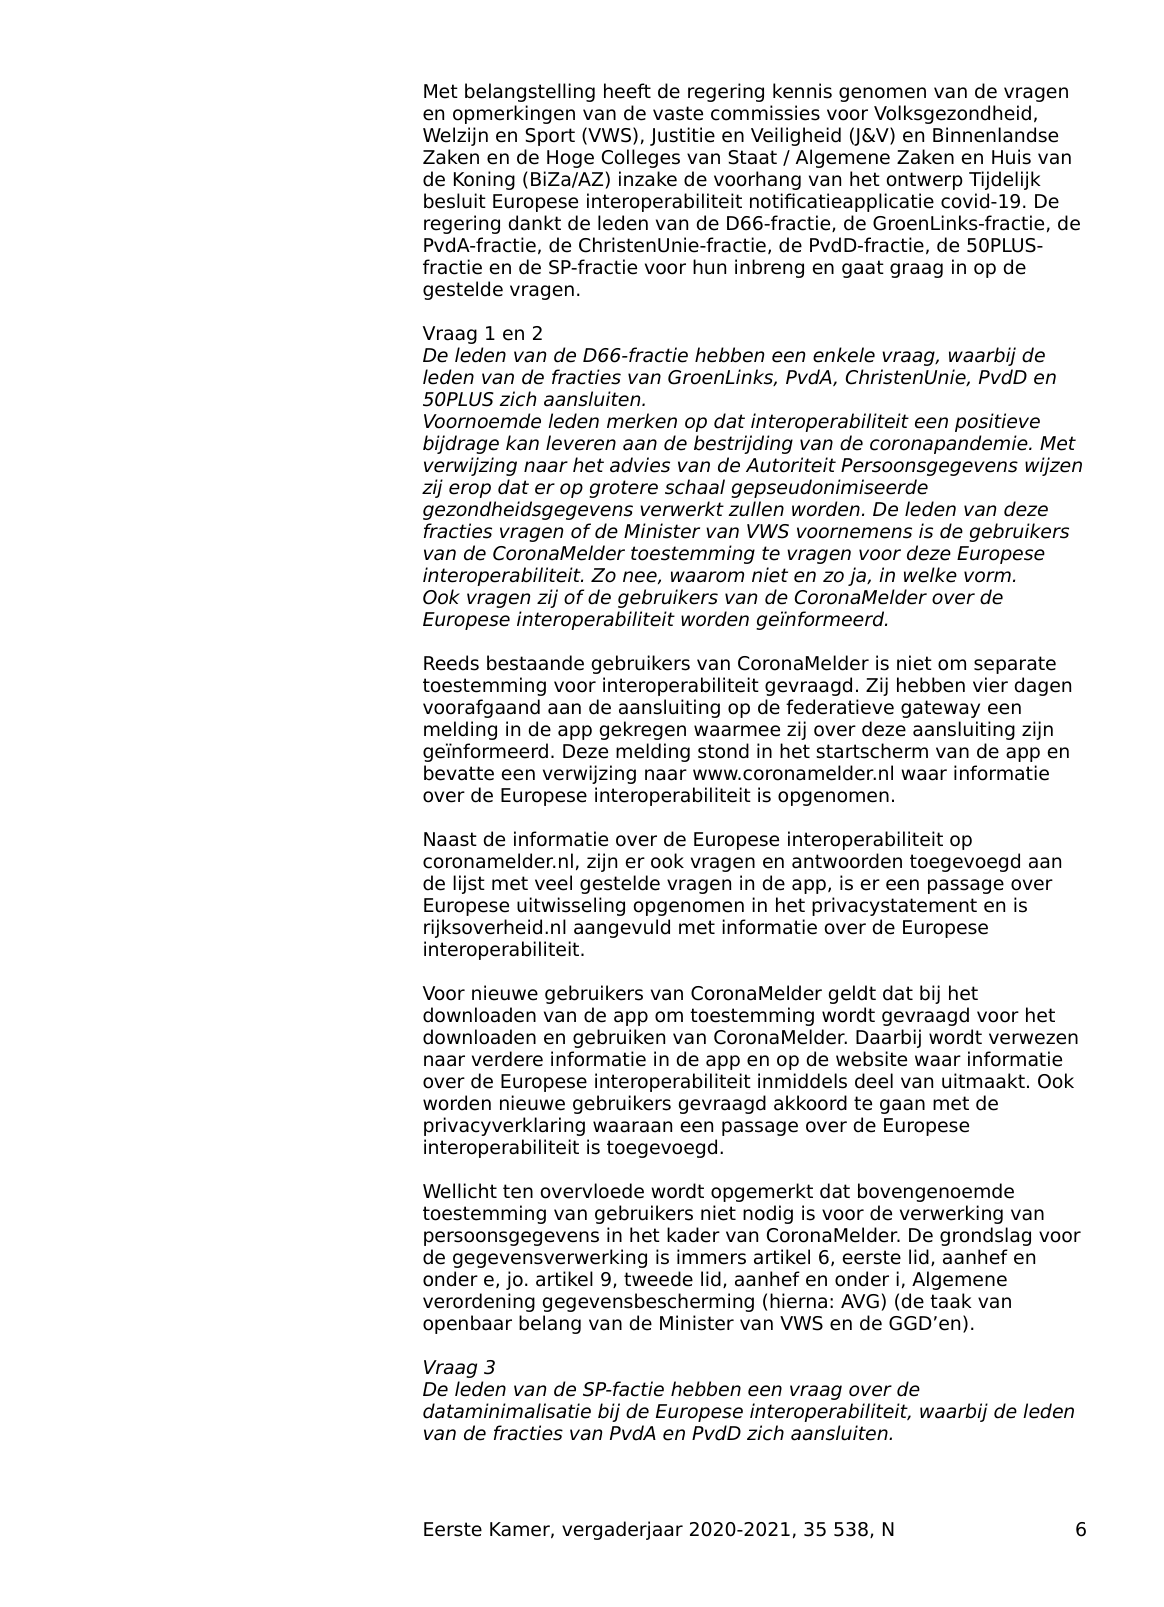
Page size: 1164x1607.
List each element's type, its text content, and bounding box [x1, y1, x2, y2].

text De leden van de D66-fractie hebben een enkele vraag, waarbij de leden van de fracties van GroenLinks, PvdA, ChristenUnie, PvdD en 50PLUS zich aansluiten. [422, 345, 1087, 411]
text Voornoemde leden merken op dat interoperabiliteit een positieve bijdrage kan leveren aan de bestrijding van de coronapandemie. Met verwijzing naar het advies van de Autoriteit Persoonsgegevens wijzen zij erop dat er op grotere schaal gepseudonimiseerde gezondheidsgegevens verwerkt zullen worden. De leden van deze fracties vragen of de Minister van VWS voornemens is de gebruikers van de CoronaMelder toestemming te vragen voor deze Europese interoperabiliteit. Zo nee, waarom niet en zo ja, in welke vorm. [422, 411, 1087, 587]
text Met belangstelling heeft de regering kennis genomen van de vragen en opmerkingen van de vaste commissies voor Volksgezondheid, Welzijn en Sport (VWS), Justitie en Veiligheid (J&V) en Binnenlandse Zaken en de Hoge Colleges van Staat / Algemene Zaken en Huis van de Koning (BiZa/AZ) inzake de voorhang van het ontwerp Tijdelijk besluit Europese interoperabiliteit notificatieapplicatie covid-19. De regering dankt de leden van de D66-fractie, de GroenLinks-fractie, de PvdA-fractie, de ChristenUnie-fractie, de PvdD-fractie, de 50PLUS-fractie en de SP-fractie voor hun inbreng en gaat graag in op de gestelde vragen. [422, 81, 1087, 301]
text De leden van de SP-factie hebben een vraag over de dataminimalisatie bij de Europese interoperabiliteit, waarbij de leden van de fracties van PvdA en PvdD zich aansluiten. [422, 1379, 1087, 1445]
text Ook vragen zij of de gebruikers van de CoronaMelder over de Europese interoperabiliteit worden geïnformeerd. [422, 587, 1087, 631]
text Voor nieuwe gebruikers van CoronaMelder geldt dat bij het downloaden van de app om toestemming wordt gevraagd voor het downloaden en gebruiken van CoronaMelder. Daarbij wordt verwezen naar verdere informatie in de app en op de website waar informatie over de Europese interoperabiliteit inmiddels deel van uitmaakt. Ook worden nieuwe gebruikers gevraagd akkoord te gaan met de privacyverklaring waaraan een passage over de Europese interoperabiliteit is toegevoegd. [422, 983, 1087, 1159]
text Reeds bestaande gebruikers van CoronaMelder is niet om separate toestemming voor interoperabiliteit gevraagd. Zij hebben vier dagen voorafgaand aan de aansluiting op de federatieve gateway een melding in de app gekregen waarmee zij over deze aansluiting zijn geïnformeerd. Deze melding stond in het startscherm van de app en bevatte een verwijzing naar www.coronamelder.nl waar informatie over de Europese interoperabiliteit is opgenomen. [422, 653, 1087, 807]
text Naast de informatie over de Europese interoperabiliteit op coronamelder.nl, zijn er ook vragen en antwoorden toegevoegd aan de lijst met veel gestelde vragen in de app, is er een passage over Europese uitwisseling opgenomen in het privacystatement en is rijksoverheid.nl aangevuld met informatie over de Europese interoperabiliteit. [422, 829, 1087, 961]
text Wellicht ten overvloede wordt opgemerkt dat bovengenoemde toestemming van gebruikers niet nodig is voor de verwerking van persoonsgegevens in het kader van CoronaMelder. De grondslag voor de gegevensverwerking is immers artikel 6, eerste lid, aanhef en onder e, jo. artikel 9, tweede lid, aanhef en onder i, Algemene verordening gegevensbescherming (hierna: AVG) (de taak van openbaar belang van de Minister van VWS en de GGD’en). [422, 1181, 1087, 1335]
text Vraag 1 en 2 [422, 323, 1087, 345]
text Vraag 3 [422, 1357, 1087, 1379]
